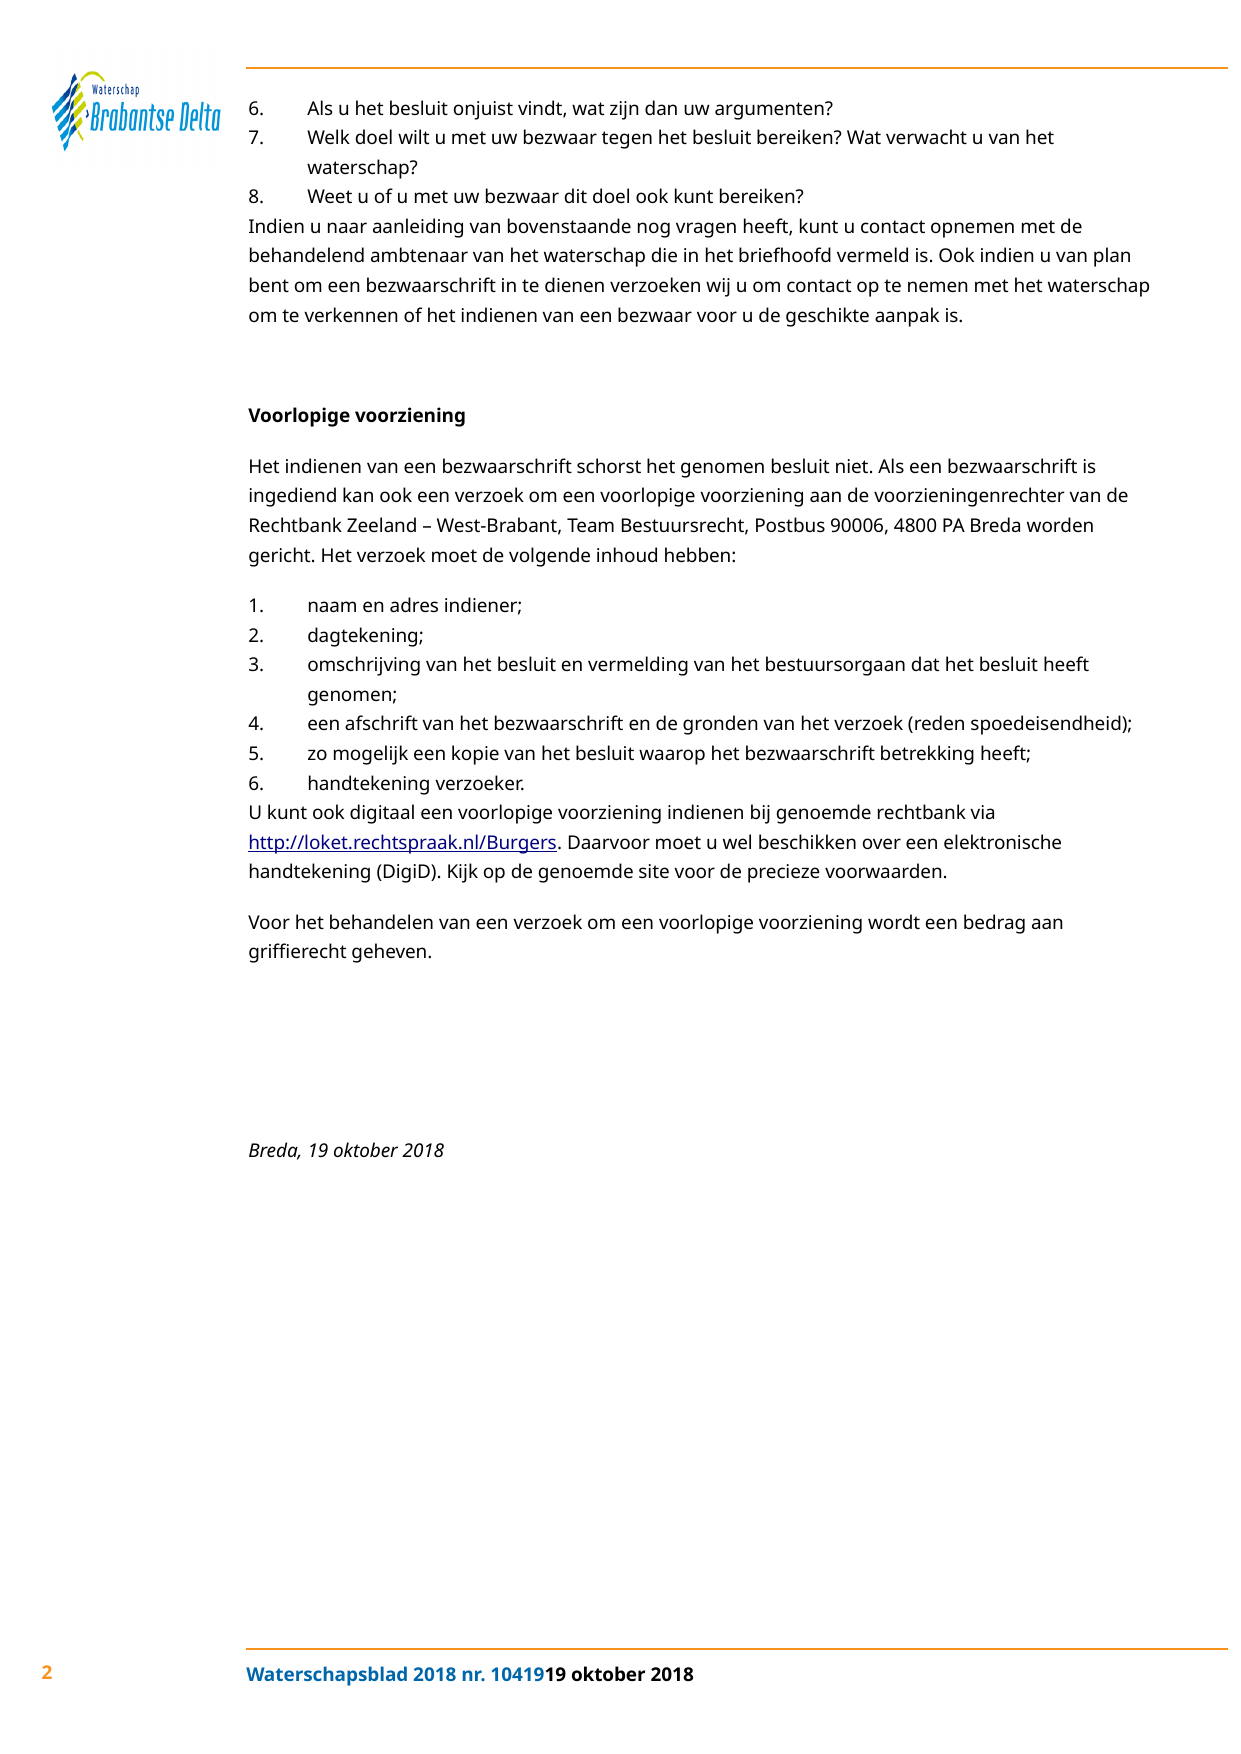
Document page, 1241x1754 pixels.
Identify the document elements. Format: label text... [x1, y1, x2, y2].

list Welk doel wilt u met uw bezwaar tegen het besluit bereiken? Wat verwacht u van het waterschap? [248, 124, 1152, 180]
list handtekening verzoeker. [248, 770, 1152, 796]
list zo mogelijk een kopie van het besluit waarop het bezwaarschrift betrekking heeft; [248, 740, 1152, 766]
text Indien u naar aanleiding van bovenstaande nog vragen heeft, kunt u contact opnemen met de behandelend ambtenaar van het waterschap die in het briefhoofd vermeld is. Ook indien u van plan bent om een bezwaarschrift in te dienen verzoeken wij u om contact op te nemen met het waterschap om te verkennen of het indienen van een bezwaar voor u de geschikte aanpak is. [248, 213, 1152, 328]
list Als u het besluit onjuist vindt, wat zijn dan uw argumenten? [248, 95, 1152, 121]
text Het indienen van een bezwaarschrift schorst het genomen besluit niet. Als een bezwaarschrift is ingediend kan ook een verzoek om een voorlopige voorziening aan de voorzieningenrechter van de Rechtbank Zeeland – West-Brabant, Team Bestuursrecht, Postbus 90006, 4800 PA Breda worden gericht. Het verzoek moet de volgende inhoud hebben: [248, 453, 1152, 568]
text Voorlopige voorziening [248, 403, 1152, 428]
list een afschrift van het bezwaarschrift en de gronden van het verzoek (reden spoedeisendheid); [248, 711, 1152, 736]
text Breda, 19 oktober 2018 [248, 1138, 1152, 1163]
list dagtekening; [248, 622, 1152, 648]
text Voor het behandelen van een verzoek om een voorlopige voorziening wordt een bedrag aan griffierecht geheven. [248, 909, 1152, 964]
picture [41, 47, 231, 172]
list Weet u of u met uw bezwaar dit doel ook kunt bereiken? [248, 183, 1152, 209]
text U kunt ook digitaal een voorlopige voorziening indienen bij genoemde rechtbank via http://loket.rechtspraak.nl/Burgers. Daarvoor moet u wel beschikken over een elektronische handtekening (DigiD). Kijk op de genoemde site voor de precieze voorwaarden. [248, 799, 1152, 884]
list naam en adres indiener; [248, 592, 1152, 618]
list omschrijving van het besluit en vermelding van het bestuursorgaan dat het besluit heeft genomen; [248, 651, 1152, 707]
